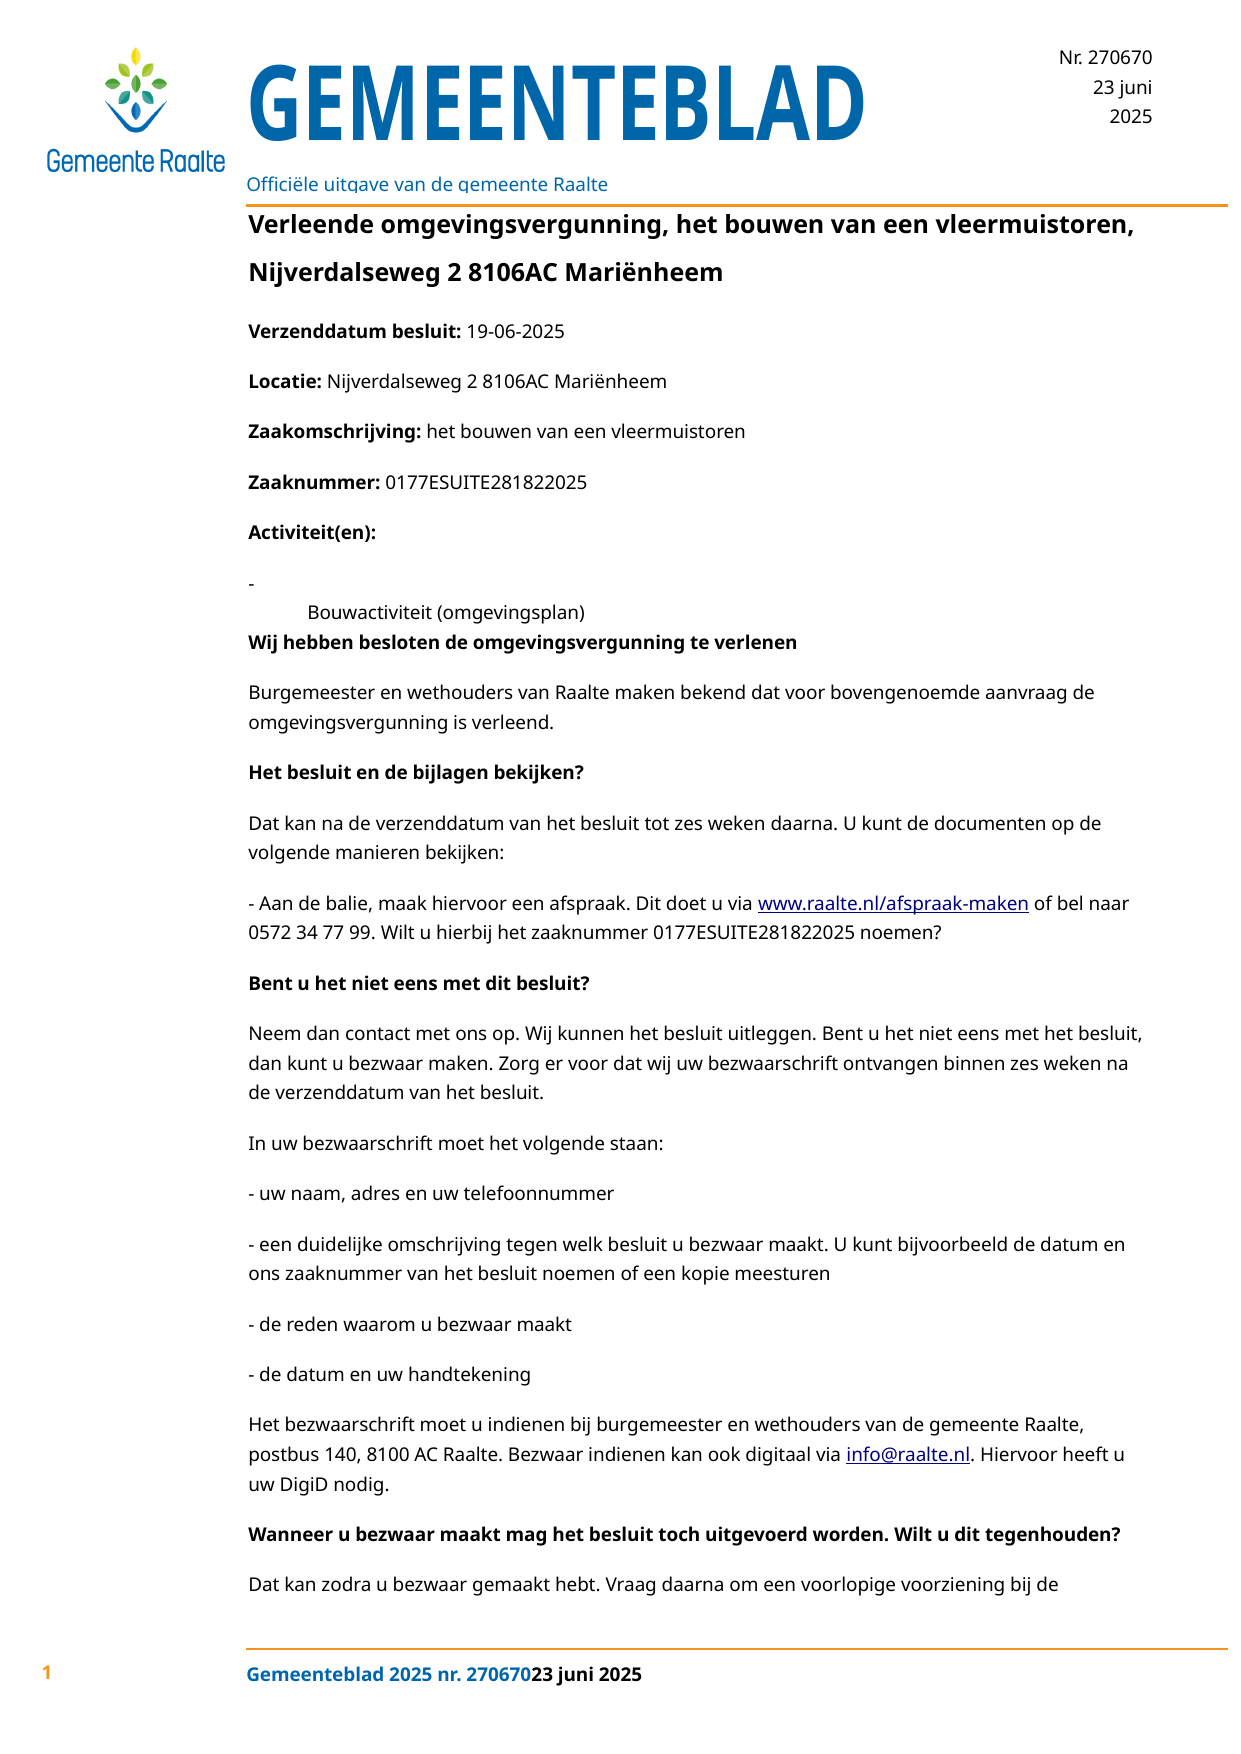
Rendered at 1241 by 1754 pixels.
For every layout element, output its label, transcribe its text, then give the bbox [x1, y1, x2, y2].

text Locatie: Nijverdalseweg 2 8106AC Mariënheem [248, 368, 1152, 394]
text Het besluit en de bijlagen bekijken? [248, 759, 1152, 785]
text Burgemeester en wethouders van Raalte maken bekend dat voor bovengenoemde aanvraag de omgevingsvergunning is verleend. [248, 679, 1152, 735]
text Zaakomschrijving: het bouwen van een vleermuistoren [248, 419, 1152, 444]
text Activiteit(en): [248, 519, 1152, 545]
text Zaaknummer: 0177ESUITE281822025 [248, 469, 1152, 495]
text - de reden waarom u bezwaar maakt [248, 1311, 1152, 1337]
text Wij hebben besloten de omgevingsvergunning te verlenen [248, 629, 1152, 655]
text - de datum en uw handtekening [248, 1361, 1152, 1387]
text In uw bezwaarschrift moet het volgende staan: [248, 1130, 1152, 1156]
text Verleende omgevingsvergunning, het bouwen van een vleermuistoren, Nijverdalseweg 2 8106AC Mariënheem [248, 207, 1152, 288]
text Het bezwaarschrift moet u indienen bij burgemeester en wethouders van de gemeente Raalte, postbus 140, 8100 AC Raalte. Bezwaar indienen kan ook digitaal via info@raalte.nl. Hiervoor heeft u uw DigiD nodig. [248, 1412, 1152, 1497]
text Bent u het niet eens met dit besluit? [248, 970, 1152, 996]
text Verzenddatum besluit: 19-06-2025 [248, 318, 1152, 344]
text - een duidelijke omschrijving tegen welk besluit u bezwaar maakt. U kunt bijvoorbeeld de datum en ons zaaknummer van het besluit noemen of een kopie meesturen [248, 1231, 1152, 1286]
picture [41, 47, 231, 172]
text - Aan de balie, maak hiervoor een afspraak. Dit doet u via www.raalte.nl/afspraak-maken of bel naar 0572 34 77 99. Wilt u hierbij het zaaknummer 0177ESUITE281822025 noemen? [248, 890, 1152, 945]
text - uw naam, adres en uw telefoonnummer [248, 1180, 1152, 1206]
text Wanneer u bezwaar maakt mag het besluit toch uitgevoerd worden. Wilt u dit tegenhouden? [248, 1521, 1152, 1547]
text Neem dan contact met ons op. Wij kunnen het besluit uitleggen. Bent u het niet eens met het besluit, dan kunt u bezwaar maken. Zorg er voor dat wij uw bezwaarschrift ontvangen binnen zes weken na de verzenddatum van het besluit. [248, 1020, 1152, 1105]
list Bouwactiviteit (omgevingsplan) [248, 599, 1152, 625]
text Dat kan zodra u bezwaar gemaakt hebt. Vraag daarna om een voorlopige voorziening bij de [248, 1572, 1152, 1597]
text Dat kan na de verzenddatum van het besluit tot zes weken daarna. U kunt de documenten op de volgende manieren bekijken: [248, 810, 1152, 865]
